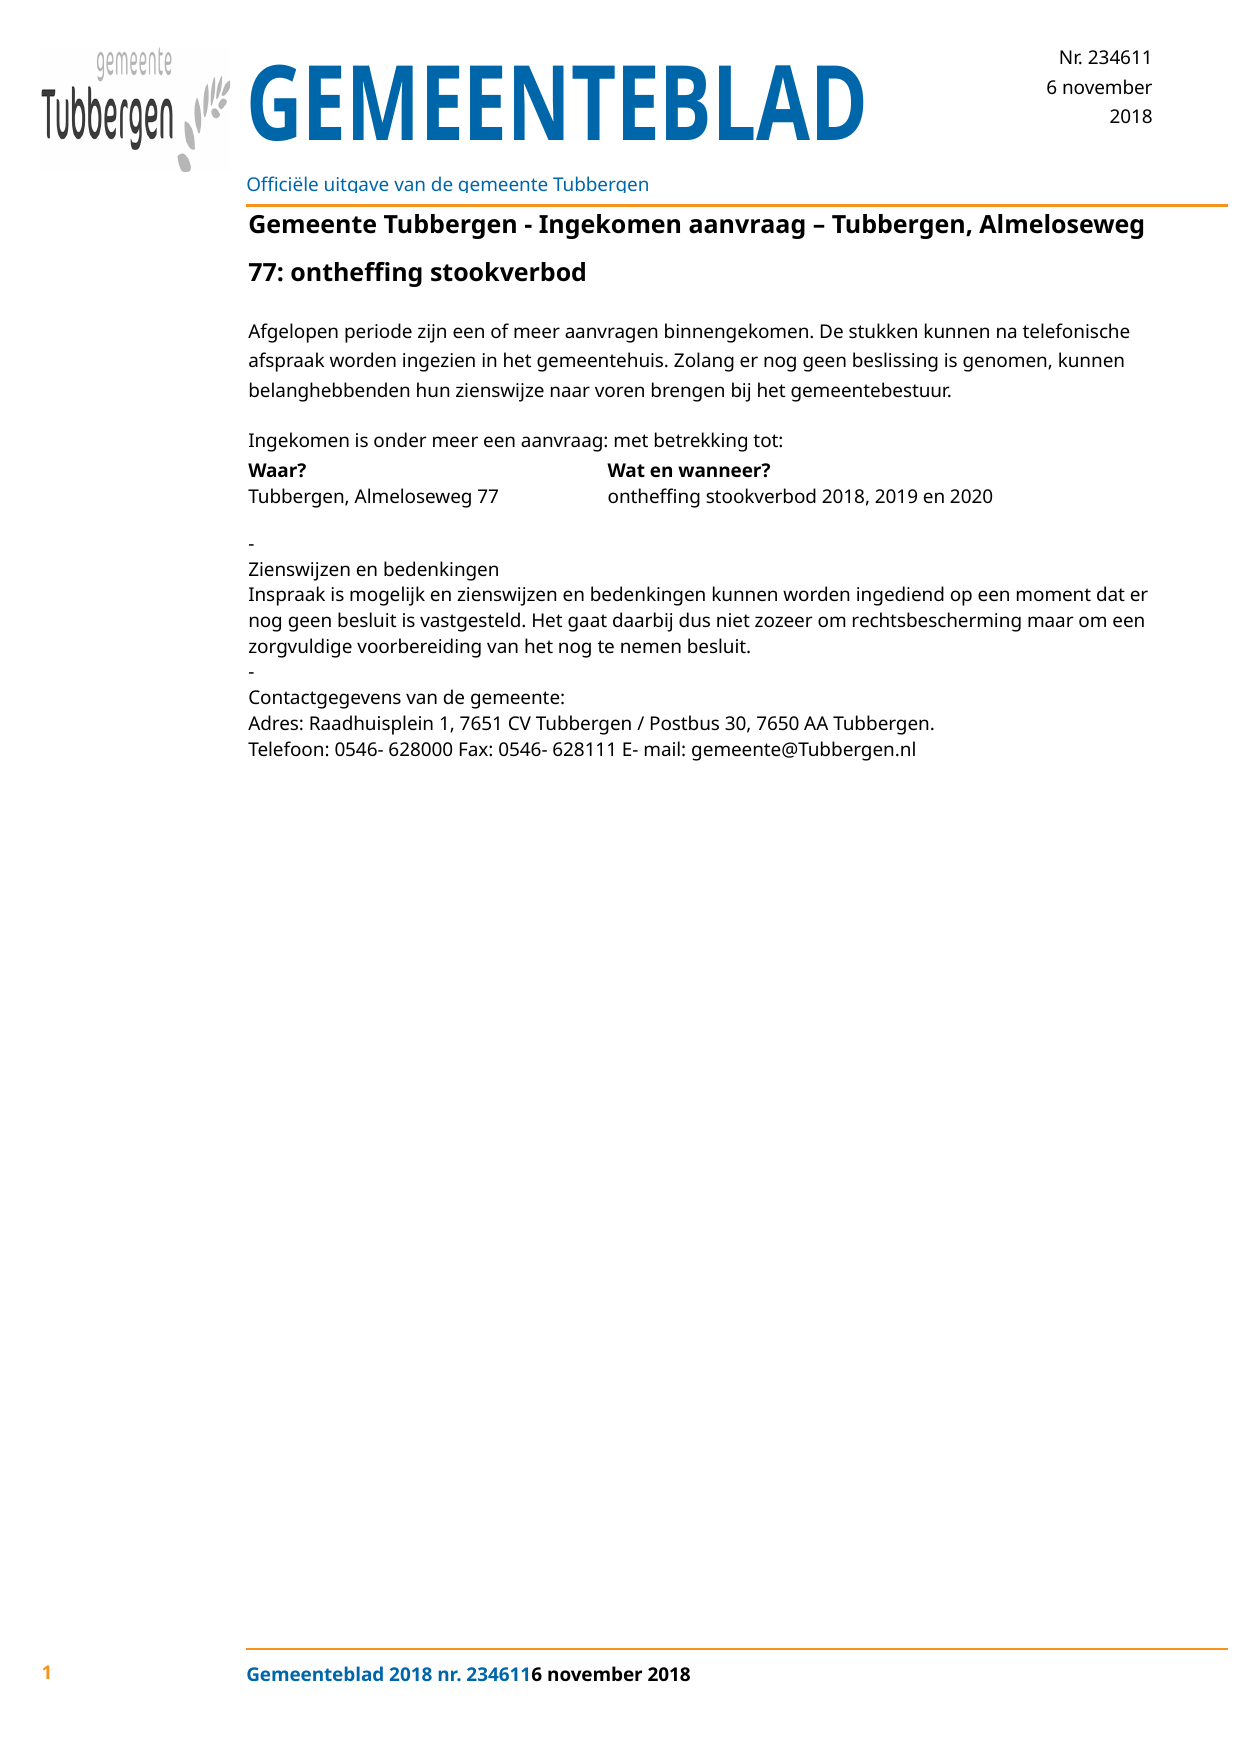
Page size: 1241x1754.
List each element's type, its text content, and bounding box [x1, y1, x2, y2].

text Telefoon: 0546- 628000 Fax: 0546- 628111 E- mail: gemeente@Tubbergen.nl [248, 736, 1152, 762]
text Contactgegevens van de gemeente: [248, 684, 1152, 710]
text Zienswijzen en bedenkingen [248, 556, 1152, 582]
table_header Waar? [248, 457, 607, 483]
picture [41, 47, 231, 172]
text - [248, 659, 1152, 684]
text Afgelopen periode zijn een of meer aanvragen binnengekomen. De stukken kunnen na telefonische afspraak worden ingezien in het gemeentehuis. Zolang er nog geen beslissing is genomen, kunnen belanghebbenden hun zienswijze naar voren brengen bij het gemeentebestuur. [248, 318, 1152, 403]
table_cell ontheffing stookverbod 2018, 2019 en 2020 [608, 483, 1152, 509]
text - [248, 530, 1152, 556]
text Gemeente Tubbergen - Ingekomen aanvraag – Tubbergen, Almeloseweg 77: ontheffing stookverbod [248, 207, 1152, 288]
table_cell Tubbergen, Almeloseweg 77 [248, 483, 607, 509]
text Adres: Raadhuisplein 1, 7651 CV Tubbergen / Postbus 30, 7650 AA Tubbergen. [248, 710, 1152, 736]
table_header Wat en wanneer? [608, 457, 1152, 483]
text Inspraak is mogelijk en zienswijzen en bedenkingen kunnen worden ingediend op een moment dat er nog geen besluit is vastgesteld. Het gaat daarbij dus niet zozeer om rechtsbescherming maar om een zorgvuldige voorbereiding van het nog te nemen besluit. [248, 582, 1152, 659]
text Ingekomen is onder meer een aanvraag: met betrekking tot: [248, 427, 1152, 453]
